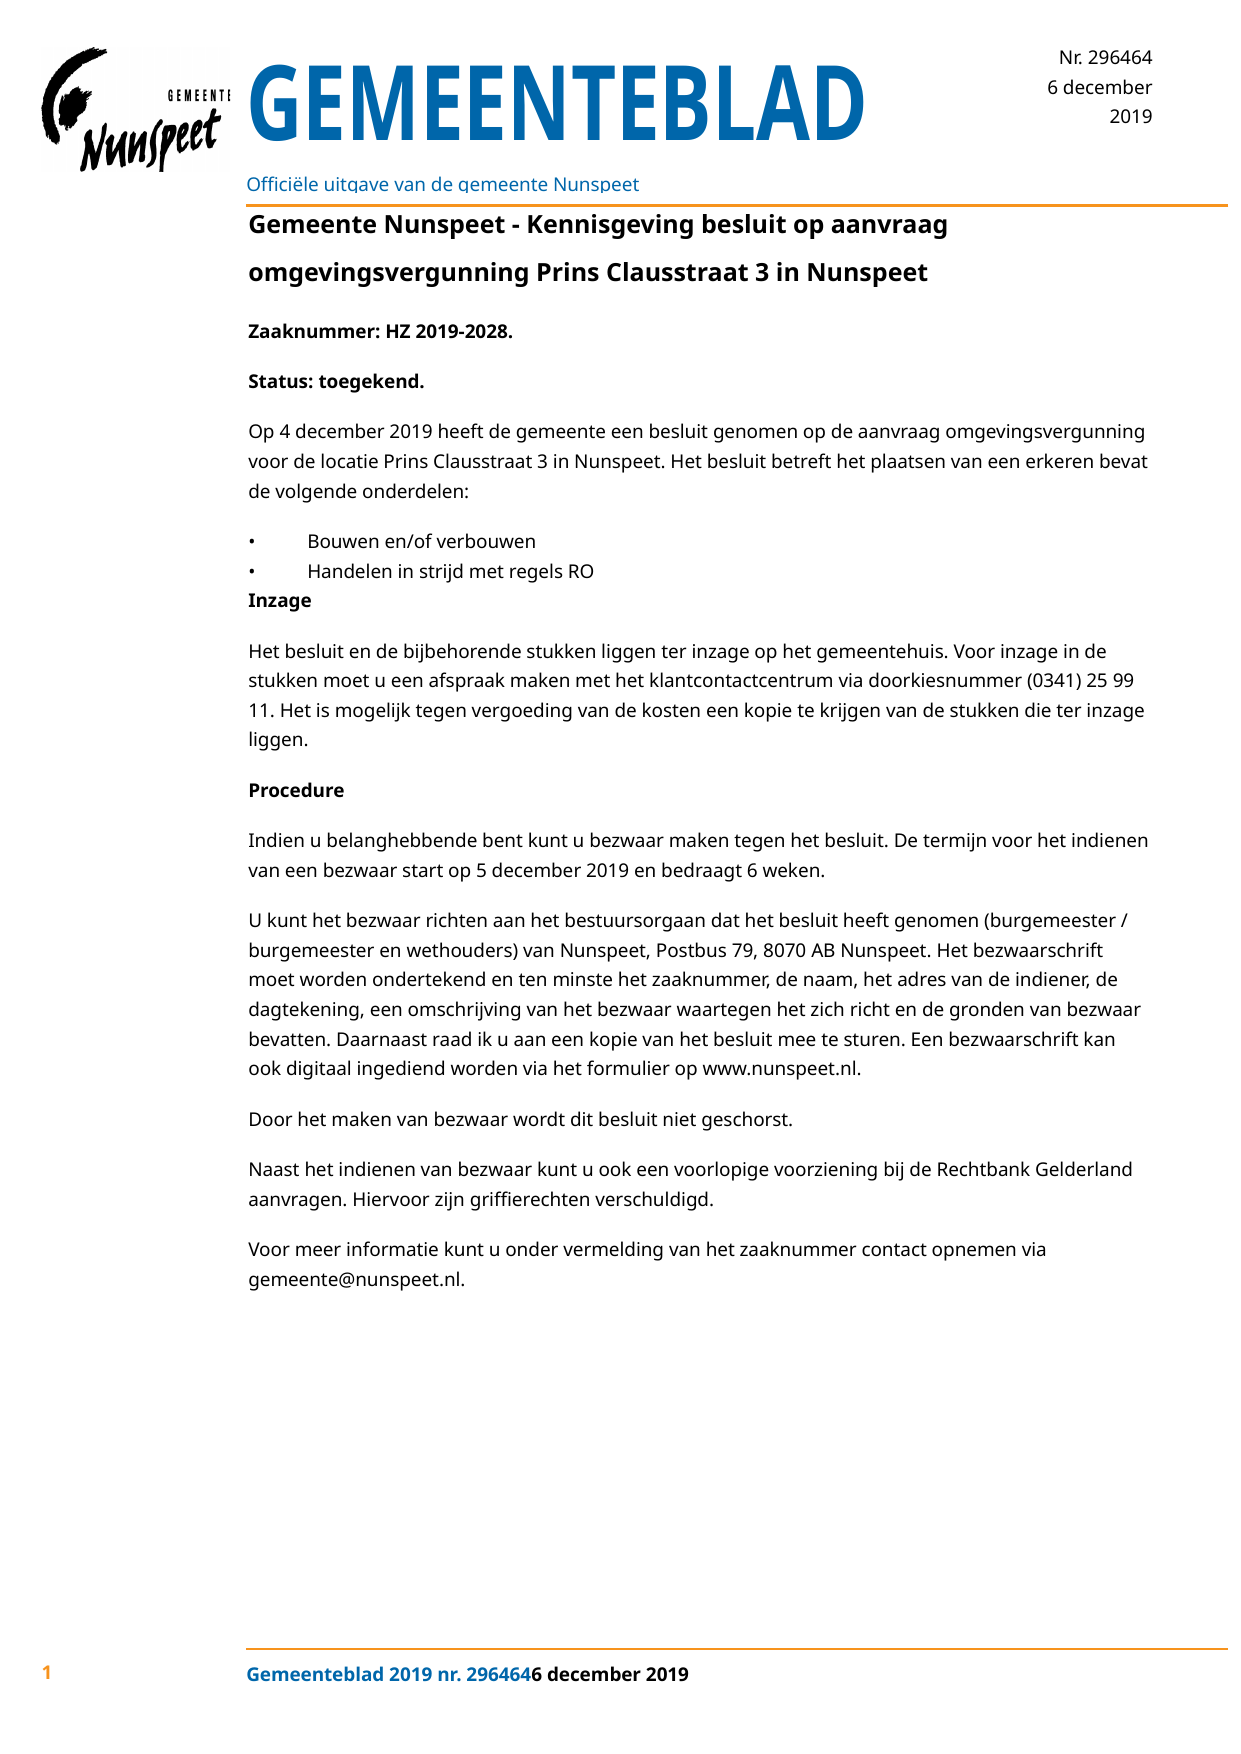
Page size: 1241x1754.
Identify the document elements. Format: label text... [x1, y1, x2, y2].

text Gemeente Nunspeet - Kennisgeving besluit op aanvraag omgevingsvergunning Prins Clausstraat 3 in Nunspeet [248, 207, 1152, 288]
picture [41, 47, 231, 172]
text Naast het indienen van bezwaar kunt u ook een voorlopige voorziening bij de Rechtbank Gelderland aanvragen. Hiervoor zijn griffierechten verschuldigd. [248, 1156, 1152, 1212]
text Status: toegekend. [248, 368, 1152, 394]
list Handelen in strijd met regels RO [248, 558, 1152, 584]
text Door het maken van bezwaar wordt dit besluit niet geschorst. [248, 1106, 1152, 1132]
list Bouwen en/of verbouwen [248, 528, 1152, 554]
text Op 4 december 2019 heeft de gemeente een besluit genomen op de aanvraag omgevingsvergunning voor de locatie Prins Clausstraat 3 in Nunspeet. Het besluit betreft het plaatsen van een erkeren bevat de volgende onderdelen: [248, 419, 1152, 504]
text Inzage [248, 587, 1152, 613]
text Zaaknummer: HZ 2019-2028. [248, 318, 1152, 344]
text Voor meer informatie kunt u onder vermelding van het zaaknummer contact opnemen via gemeente@nunspeet.nl. [248, 1236, 1152, 1292]
text Procedure [248, 777, 1152, 803]
text Indien u belanghebbende bent kunt u bezwaar maken tegen het besluit. De termijn voor het indienen van een bezwaar start op 5 december 2019 en bedraagt 6 weken. [248, 827, 1152, 883]
text Het besluit en de bijbehorende stukken liggen ter inzage op het gemeentehuis. Voor inzage in de stukken moet u een afspraak maken met het klantcontactcentrum via doorkiesnummer (0341) 25 99 11. Het is mogelijk tegen vergoeding van de kosten een kopie te krijgen van de stukken die ter inzage liggen. [248, 638, 1152, 752]
text U kunt het bezwaar richten aan het bestuursorgaan dat het besluit heeft genomen (burgemeester / burgemeester en wethouders) van Nunspeet, Postbus 79, 8070 AB Nunspeet. Het bezwaarschrift moet worden ondertekend en ten minste het zaaknummer, de naam, het adres van de indiener, de dagtekening, een omschrijving van het bezwaar waartegen het zich richt en de gronden van bezwaar bevatten. Daarnaast raad ik u aan een kopie van het besluit mee te sturen. Een bezwaarschrift kan ook digitaal ingediend worden via het formulier op www.nunspeet.nl. [248, 907, 1152, 1081]
